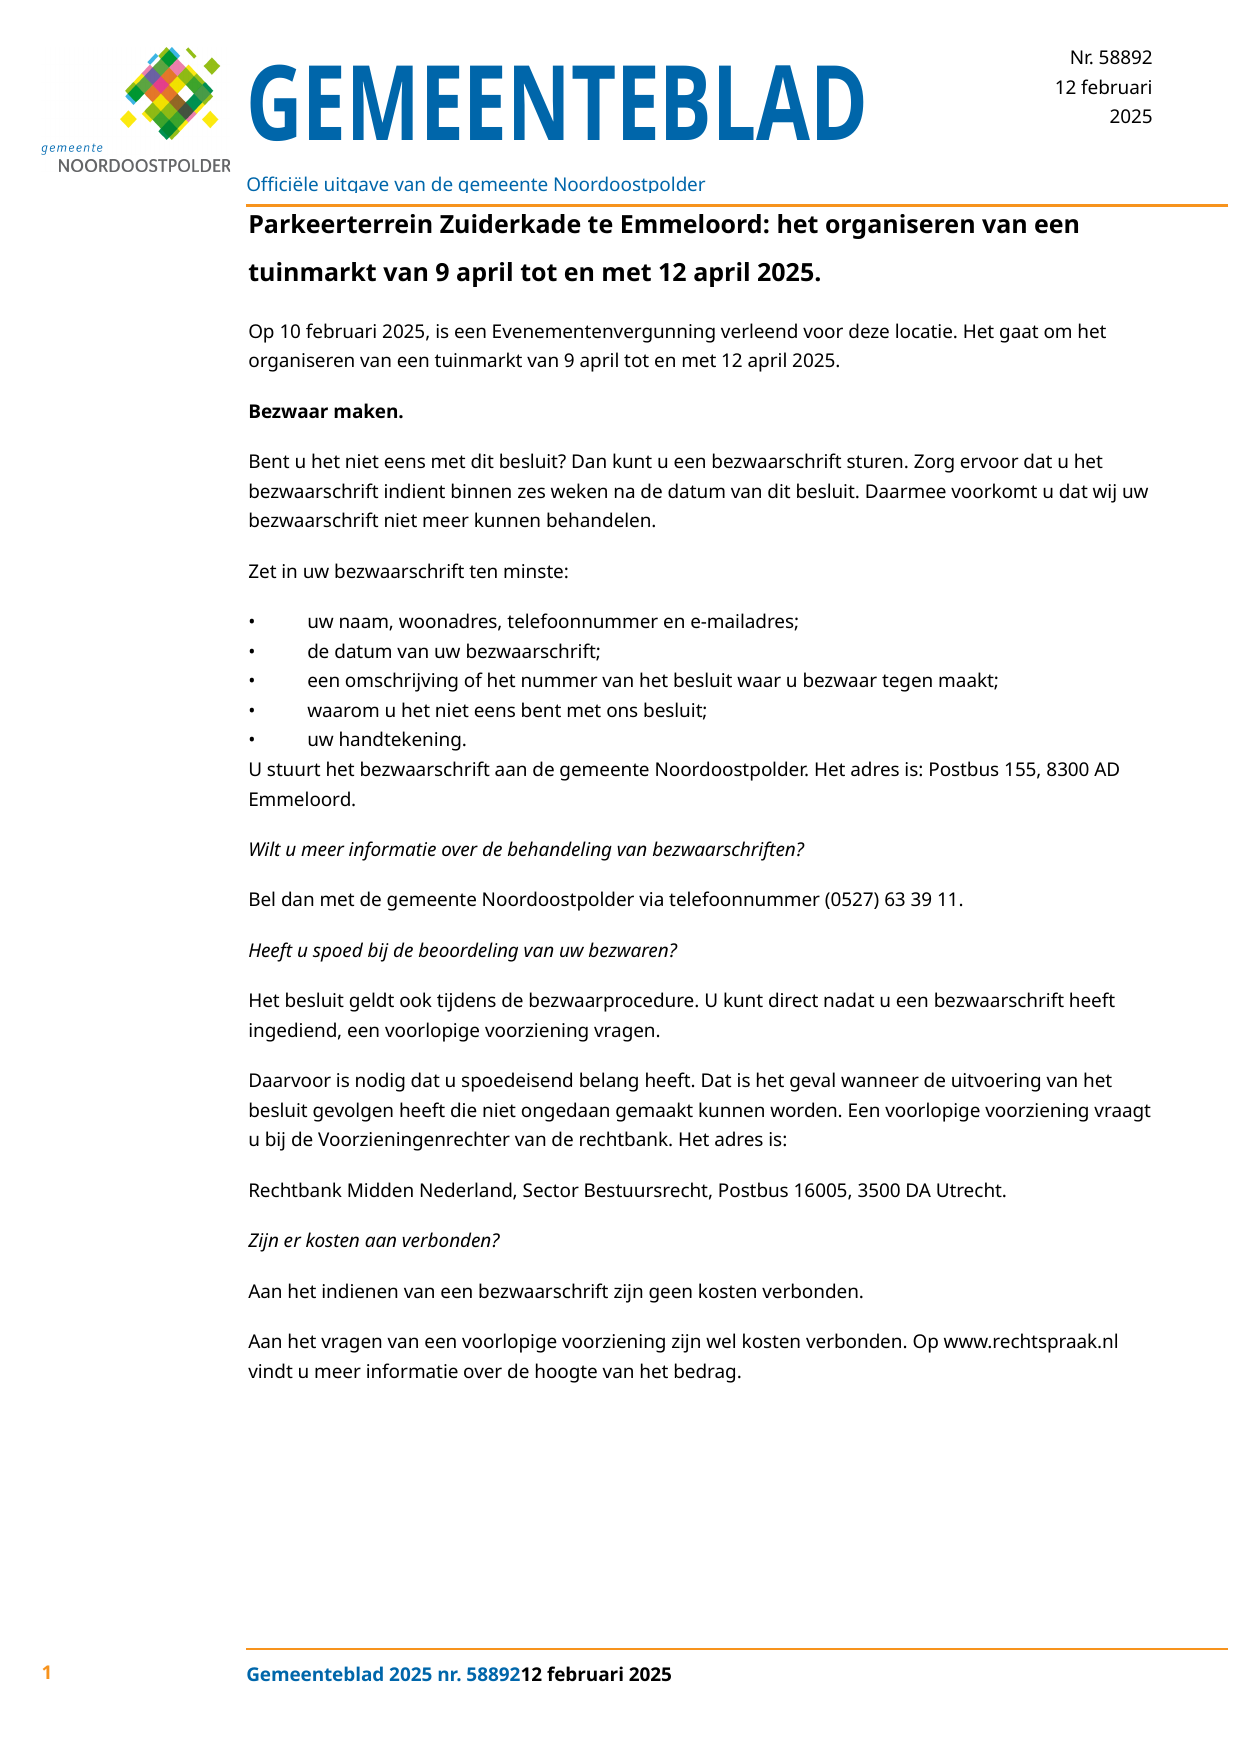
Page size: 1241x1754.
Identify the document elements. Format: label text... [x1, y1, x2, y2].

text Het besluit geldt ook tijdens de bezwaarprocedure. U kunt direct nadat u een bezwaarschrift heeft ingediend, een voorlopige voorziening vragen. [248, 987, 1152, 1043]
list waarom u het niet eens bent met ons besluit; [248, 697, 1152, 723]
text Bent u het niet eens met dit besluit? Dan kunt u een bezwaarschrift sturen. Zorg ervoor dat u het bezwaarschrift indient binnen zes weken na de datum van dit besluit. Daarmee voorkomt u dat wij uw bezwaarschrift niet meer kunnen behandelen. [248, 448, 1152, 533]
text Rechtbank Midden Nederland, Sector Bestuursrecht, Postbus 16005, 3500 DA Utrecht. [248, 1177, 1152, 1203]
list uw handtekening. [248, 727, 1152, 752]
text Parkeerterrein Zuiderkade te Emmeloord: het organiseren van een tuinmarkt van 9 april tot en met 12 april 2025. [248, 207, 1152, 288]
text Heeft u spoed bij de beoordeling van uw bezwaren? [248, 937, 1152, 963]
text Wilt u meer informatie over de behandeling van bezwaarschriften? [248, 836, 1152, 862]
list de datum van uw bezwaarschrift; [248, 638, 1152, 664]
text Op 10 februari 2025, is een Evenementenvergunning verleend voor deze locatie. Het gaat om het organiseren van een tuinmarkt van 9 april tot en met 12 april 2025. [248, 318, 1152, 373]
list een omschrijving of het nummer van het besluit waar u bezwaar tegen maakt; [248, 667, 1152, 693]
text Bezwaar maken. [248, 398, 1152, 424]
text Zijn er kosten aan verbonden? [248, 1227, 1152, 1253]
text U stuurt het bezwaarschrift aan de gemeente Noordoostpolder. Het adres is: Postbus 155, 8300 AD Emmeloord. [248, 756, 1152, 812]
text Zet in uw bezwaarschrift ten minste: [248, 558, 1152, 584]
text Aan het vragen van een voorlopige voorziening zijn wel kosten verbonden. Op www.rechtspraak.nl vindt u meer informatie over de hoogte van het bedrag. [248, 1328, 1152, 1384]
list uw naam, woonadres, telefoonnummer en e-mailadres; [248, 608, 1152, 634]
picture [41, 47, 231, 172]
text Bel dan met de gemeente Noordoostpolder via telefoonnummer (0527) 63 39 11. [248, 887, 1152, 912]
text Daarvoor is nodig dat u spoedeisend belang heeft. Dat is het geval wanneer de uitvoering van het besluit gevolgen heeft die niet ongedaan gemaakt kunnen worden. Een voorlopige voorziening vraagt u bij de Voorzieningenrechter van de rechtbank. Het adres is: [248, 1067, 1152, 1152]
text Aan het indienen van een bezwaarschrift zijn geen kosten verbonden. [248, 1278, 1152, 1304]
